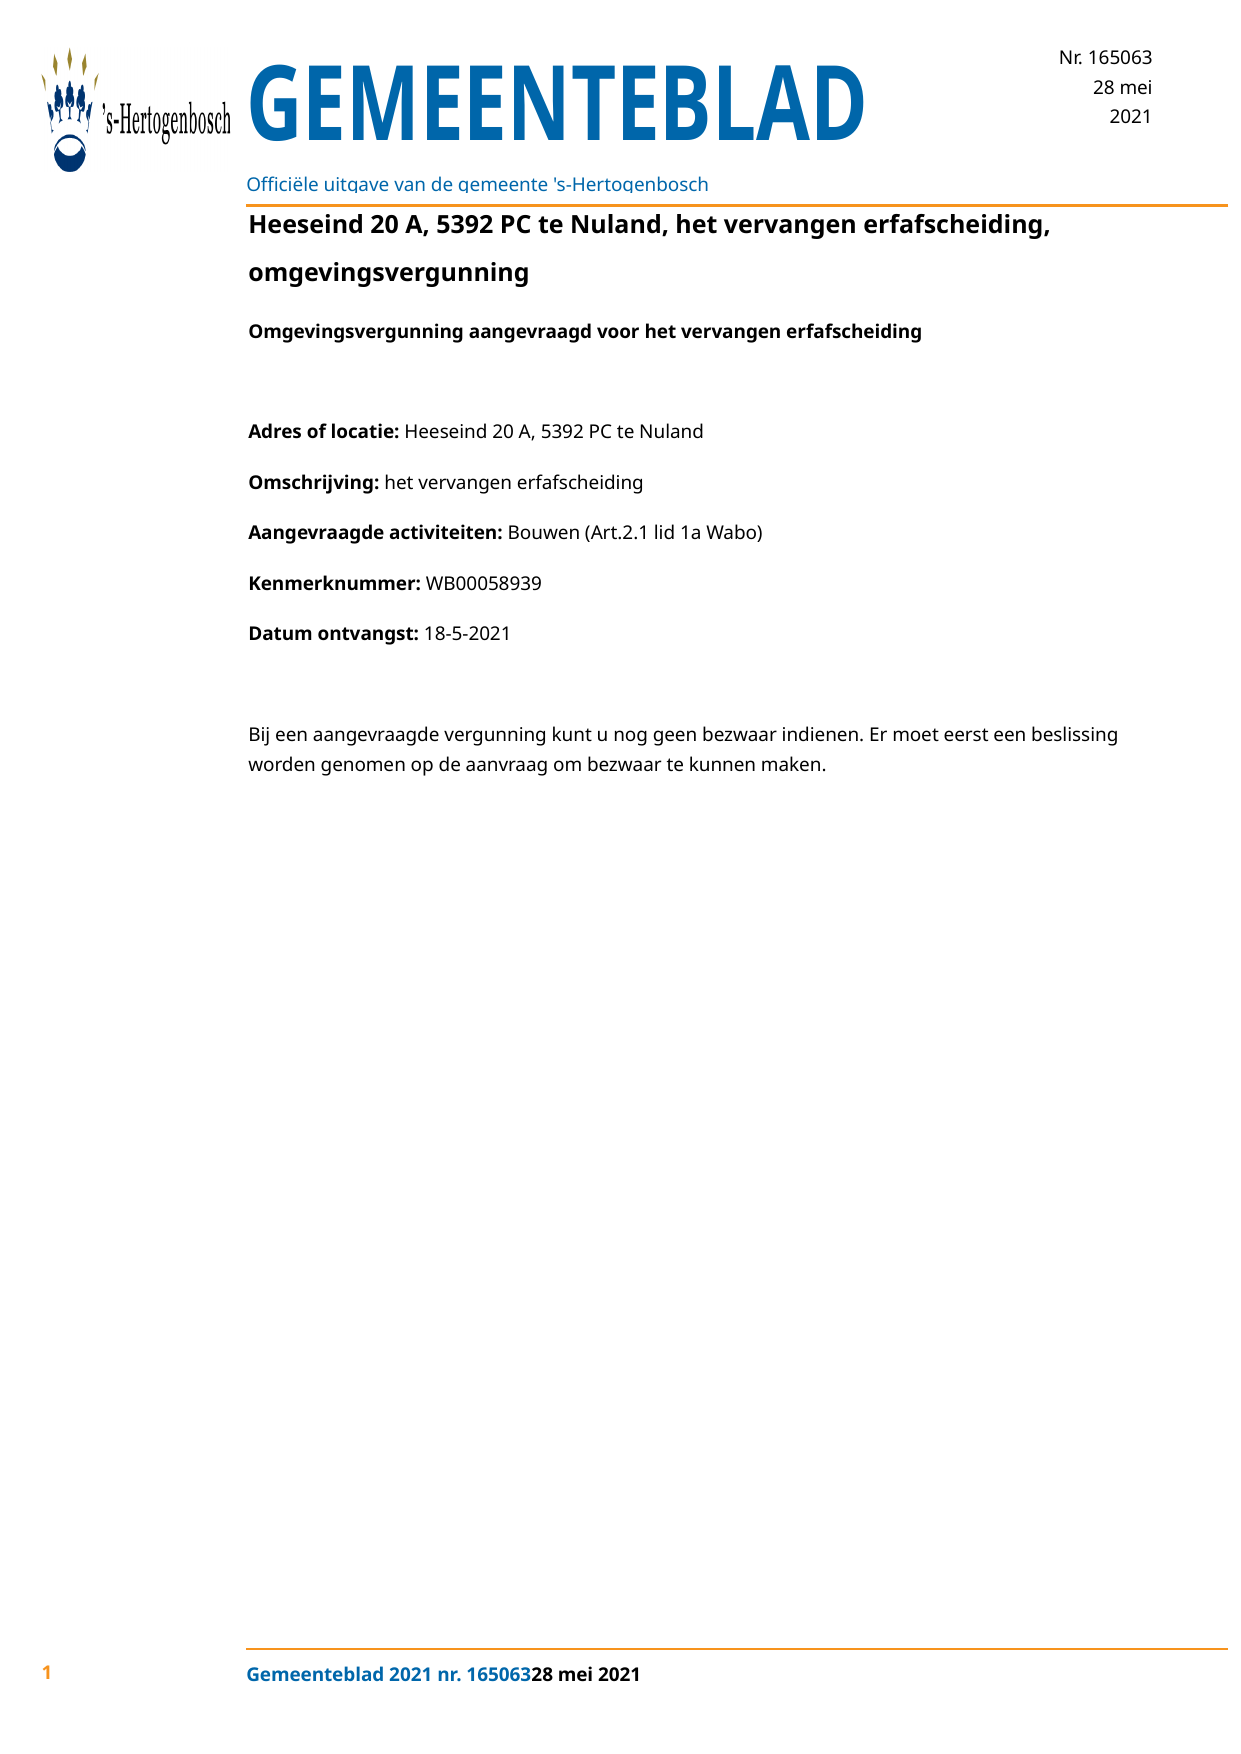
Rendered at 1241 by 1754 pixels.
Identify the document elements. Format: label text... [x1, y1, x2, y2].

text Kenmerknummer: WB00058939 [248, 570, 1152, 596]
text Heeseind 20 A, 5392 PC te Nuland, het vervangen erfafscheiding, omgevingsvergunning [248, 207, 1152, 288]
text Adres of locatie: Heeseind 20 A, 5392 PC te Nuland [248, 419, 1152, 444]
text Datum ontvangst: 18-5-2021 [248, 620, 1152, 646]
text Bij een aangevraagde vergunning kunt u nog geen bezwaar indienen. Er moet eerst een beslissing worden genomen op de aanvraag om bezwaar te kunnen maken. [248, 721, 1152, 777]
text Omschrijving: het vervangen erfafscheiding [248, 469, 1152, 495]
text Omgevingsvergunning aangevraagd voor het vervangen erfafscheiding [248, 318, 1152, 344]
picture [41, 47, 231, 172]
text Aangevraagde activiteiten: Bouwen (Art.2.1 lid 1a Wabo) [248, 519, 1152, 545]
